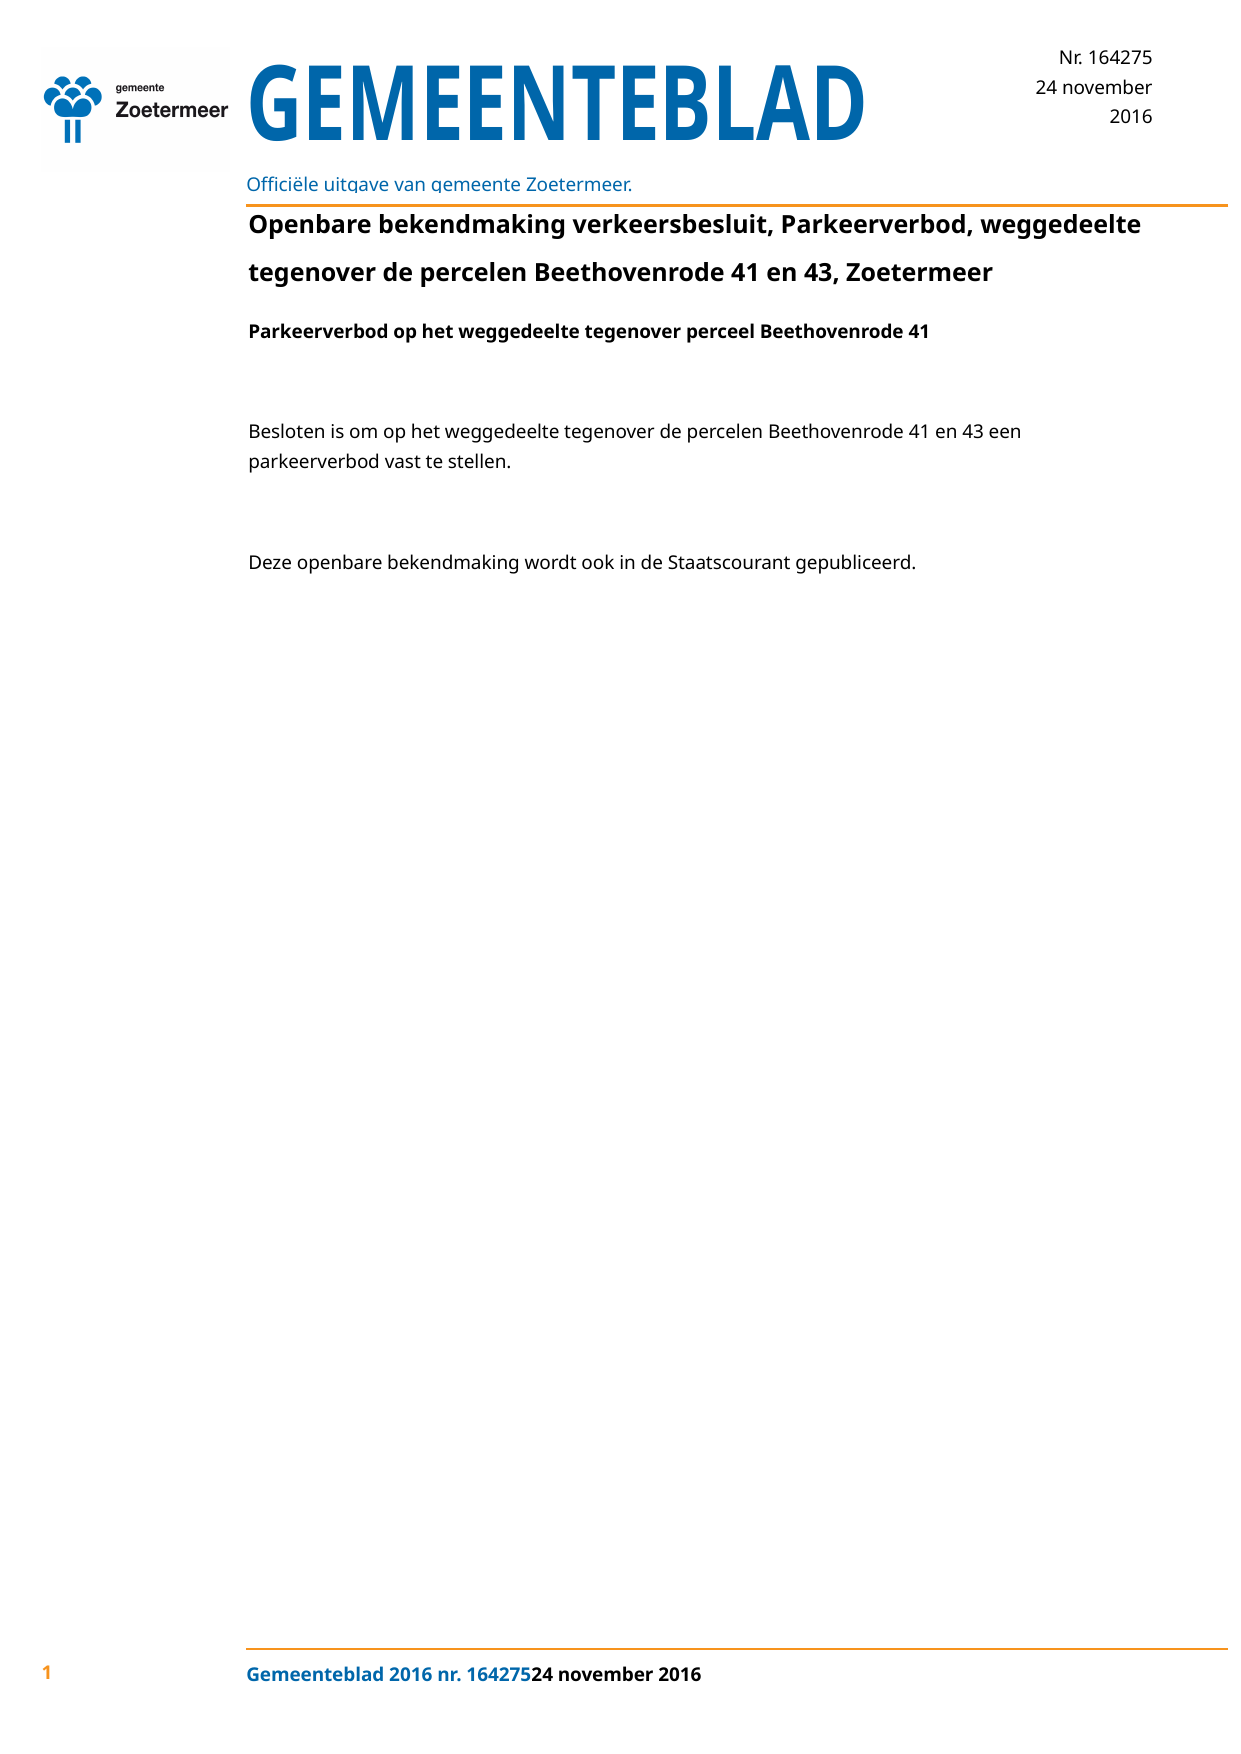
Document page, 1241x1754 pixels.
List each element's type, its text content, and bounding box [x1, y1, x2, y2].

text Deze openbare bekendmaking wordt ook in de Staatscourant gepubliceerd. [248, 549, 1152, 575]
text Besloten is om op het weggedeelte tegenover de percelen Beethovenrode 41 en 43 een parkeerverbod vast te stellen. [248, 419, 1152, 474]
text Openbare bekendmaking verkeersbesluit, Parkeerverbod, weggedeelte tegenover de percelen Beethovenrode 41 en 43, Zoetermeer [248, 207, 1152, 288]
picture [41, 47, 231, 172]
text Parkeerverbod op het weggedeelte tegenover perceel Beethovenrode 41 [248, 318, 1152, 344]
